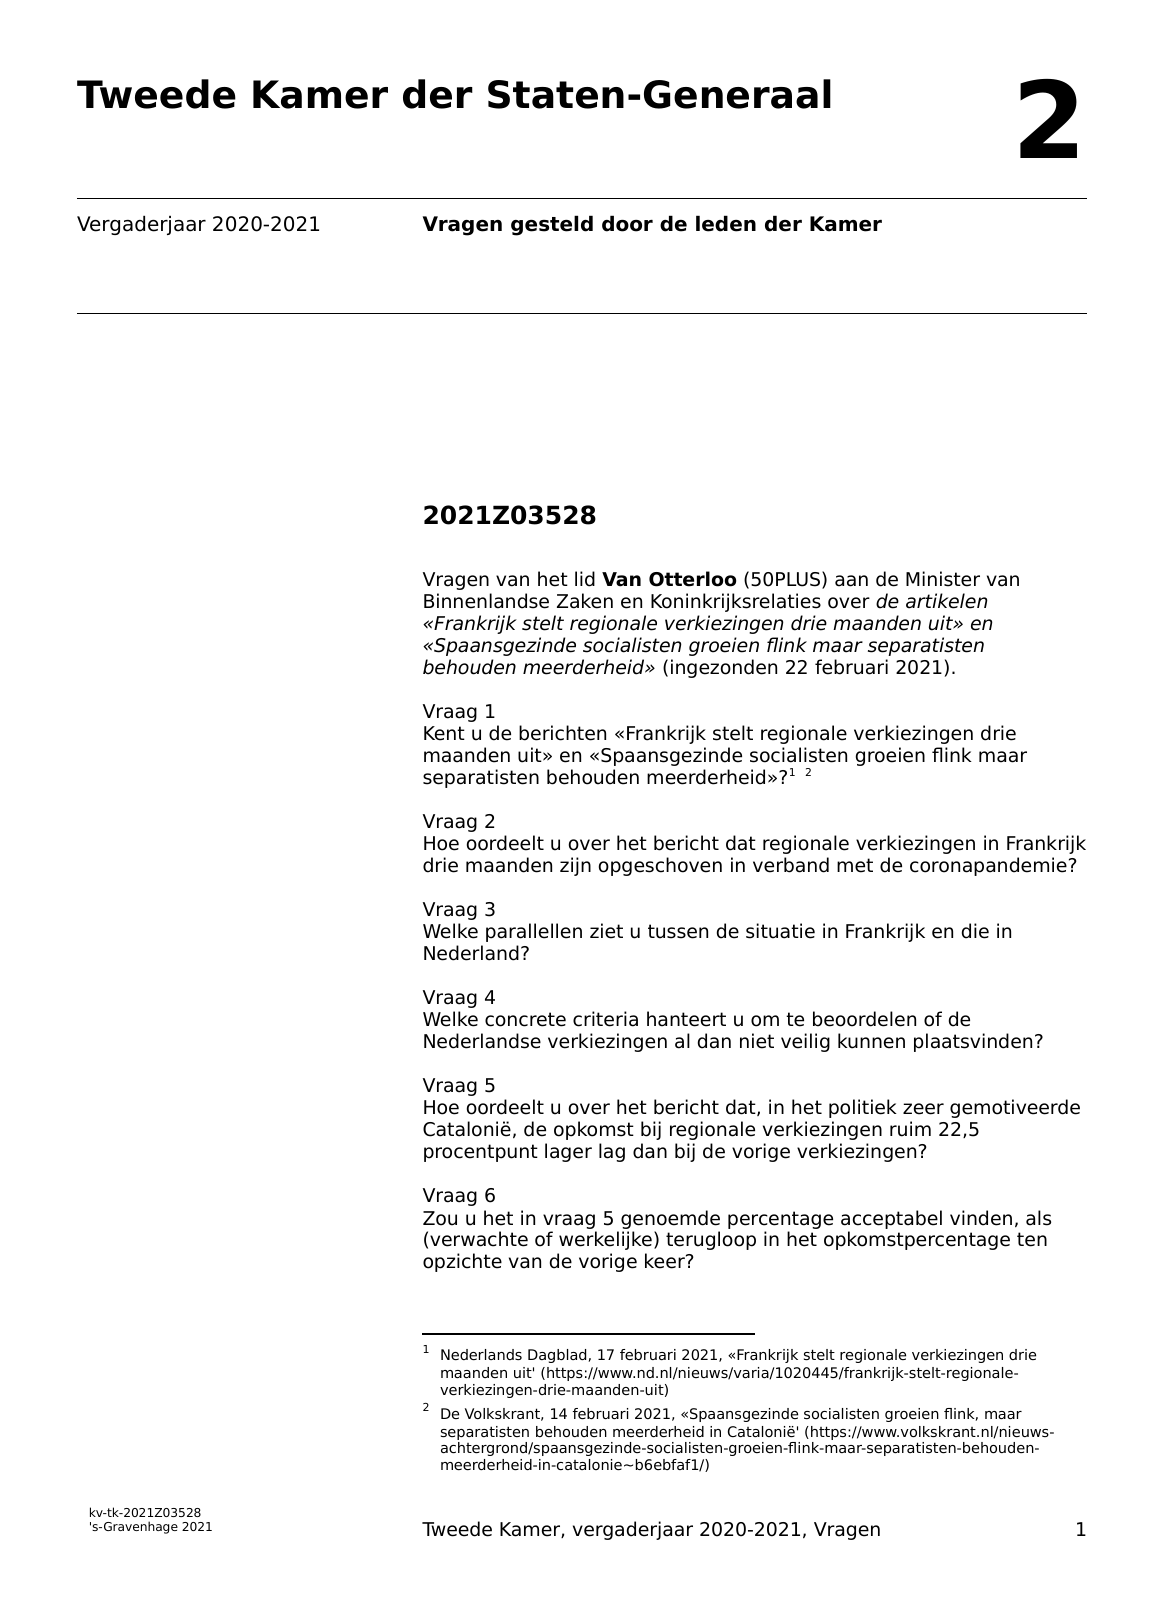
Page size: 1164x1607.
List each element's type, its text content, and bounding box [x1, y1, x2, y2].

text 's-Gravenhage 2021 [88, 1520, 323, 1534]
text Vragen van het lid Van Otterloo (50PLUS) aan de Minister van Binnenlandse Zaken en Koninkrijksrelaties over de artikelen «Frankrijk stelt regionale verkiezingen drie maanden uit» en «Spaansgezinde socialisten groeien flink maar separatisten behouden meerderheid» (ingezonden 22 februari 2021). [422, 569, 1087, 679]
text Hoe oordeelt u over het bericht dat regionale verkiezingen in Frankrijk drie maanden zijn opgeschoven in verband met de coronapandemie? [422, 833, 1087, 877]
text Hoe oordeelt u over het bericht dat, in het politiek zeer gemotiveerde Catalonië, de opkomst bij regionale verkiezingen ruim 22,5 procentpunt lager lag dan bij de vorige verkiezingen? [422, 1097, 1087, 1163]
text Vraag 1 [422, 701, 1087, 723]
text Vraag 5 [422, 1075, 1087, 1097]
text Vraag 6 [422, 1185, 1087, 1207]
text De Volkskrant, 14 februari 2021, «Spaansgezinde socialisten groeien flink, maar separatisten behouden meerderheid in Catalonië' (https://www.volkskrant.nl/nieuws-achtergrond/spaansgezinde-socialisten-groeien-flink-maar-separatisten-behouden-meerderheid-in-catalonie~b6ebfaf1/) [422, 1402, 1087, 1474]
table_cell Vragen gesteld door de leden der Kamer [422, 199, 1087, 313]
text Nederlands Dagblad, 17 februari 2021, «Frankrijk stelt regionale verkiezingen drie maanden uit' (https://www.nd.nl/nieuws/varia/1020445/frankrijk-stelt-regionale-verkiezingen-drie-maanden-uit) [422, 1343, 1087, 1399]
text Zou u het in vraag 5 genoemde percentage acceptabel vinden, als (verwachte of werkelijke) terugloop in het opkomstpercentage ten opzichte van de vorige keer? [422, 1207, 1087, 1273]
table_cell Vergaderjaar 2020-2021 [77, 199, 422, 313]
table_header 2 [886, 59, 1087, 198]
text Vraag 3 [422, 899, 1087, 921]
text Kent u de berichten «Frankrijk stelt regionale verkiezingen drie maanden uit» en «Spaansgezinde socialisten groeien flink maar separatisten behouden meerderheid»? [422, 723, 1087, 789]
table_header Tweede Kamer der Staten-Generaal [77, 59, 886, 198]
text Vraag 4 [422, 987, 1087, 1009]
text kv-tk-2021Z03528 [88, 1506, 323, 1520]
text Welke parallellen ziet u tussen de situatie in Frankrijk en die in Nederland? [422, 921, 1087, 965]
text 2021Z03528 [422, 501, 1087, 531]
text Vraag 2 [422, 811, 1087, 833]
text Welke concrete criteria hanteert u om te beoordelen of de Nederlandse verkiezingen al dan niet veilig kunnen plaatsvinden? [422, 1009, 1087, 1053]
